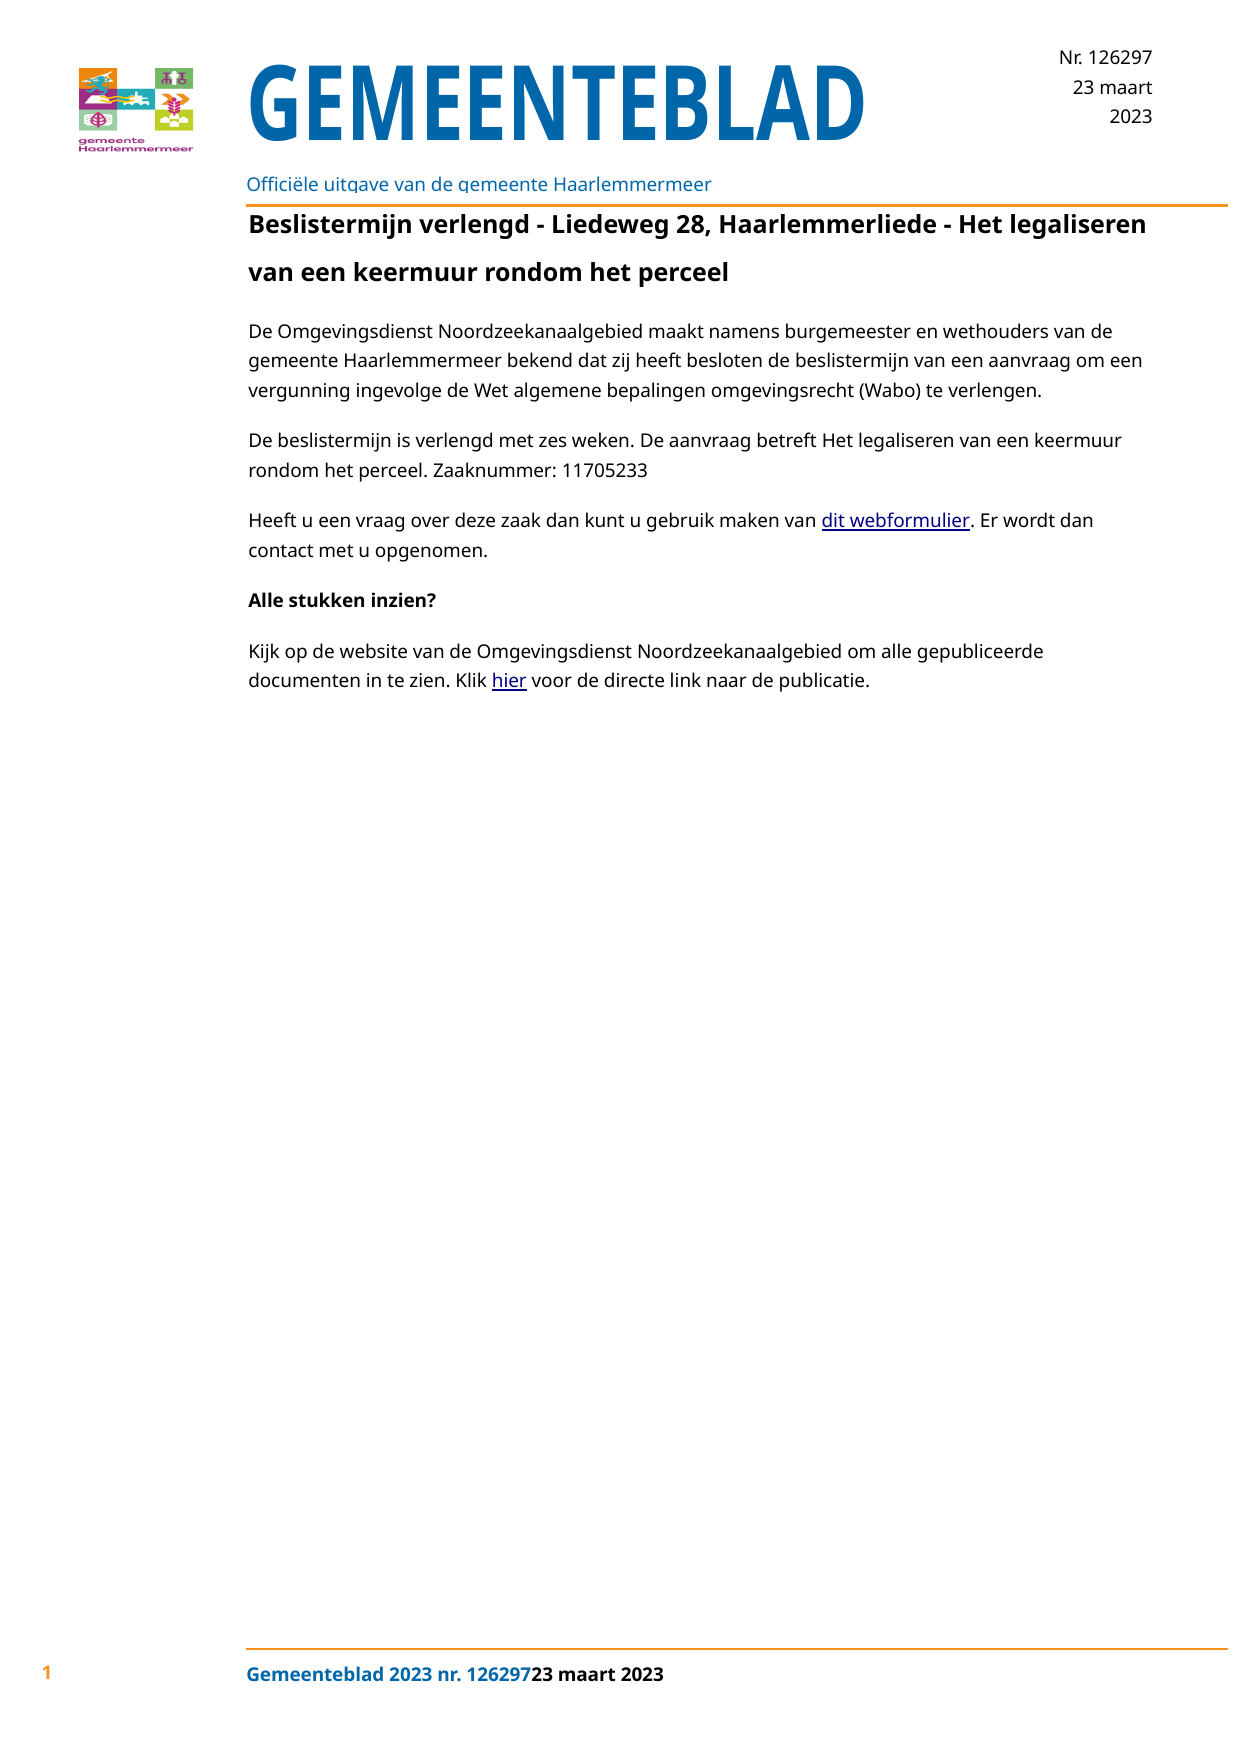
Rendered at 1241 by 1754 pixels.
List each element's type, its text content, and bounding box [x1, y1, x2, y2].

text Beslistermijn verlengd - Liedeweg 28, Haarlemmerliede - Het legaliseren van een keermuur rondom het perceel [248, 207, 1152, 288]
text Heeft u een vraag over deze zaak dan kunt u gebruik maken van dit webformulier. Er wordt dan contact met u opgenomen. [248, 507, 1152, 563]
text De beslistermijn is verlengd met zes weken. De aanvraag betreft Het legaliseren van een keermuur rondom het perceel. Zaaknummer: 11705233 [248, 427, 1152, 483]
text De Omgevingsdienst Noordzeekanaalgebied maakt namens burgemeester en wethouders van de gemeente Haarlemmermeer bekend dat zij heeft besloten de beslistermijn van een aanvraag om een vergunning ingevolge de Wet algemene bepalingen omgevingsrecht (Wabo) te verlengen. [248, 318, 1152, 403]
text Kijk op de website van de Omgevingsdienst Noordzeekanaalgebied om alle gepubliceerde documenten in te zien. Klik hier voor de directe link naar de publicatie. [248, 638, 1152, 693]
text Alle stukken inzien? [248, 587, 1152, 613]
picture [41, 47, 231, 172]
